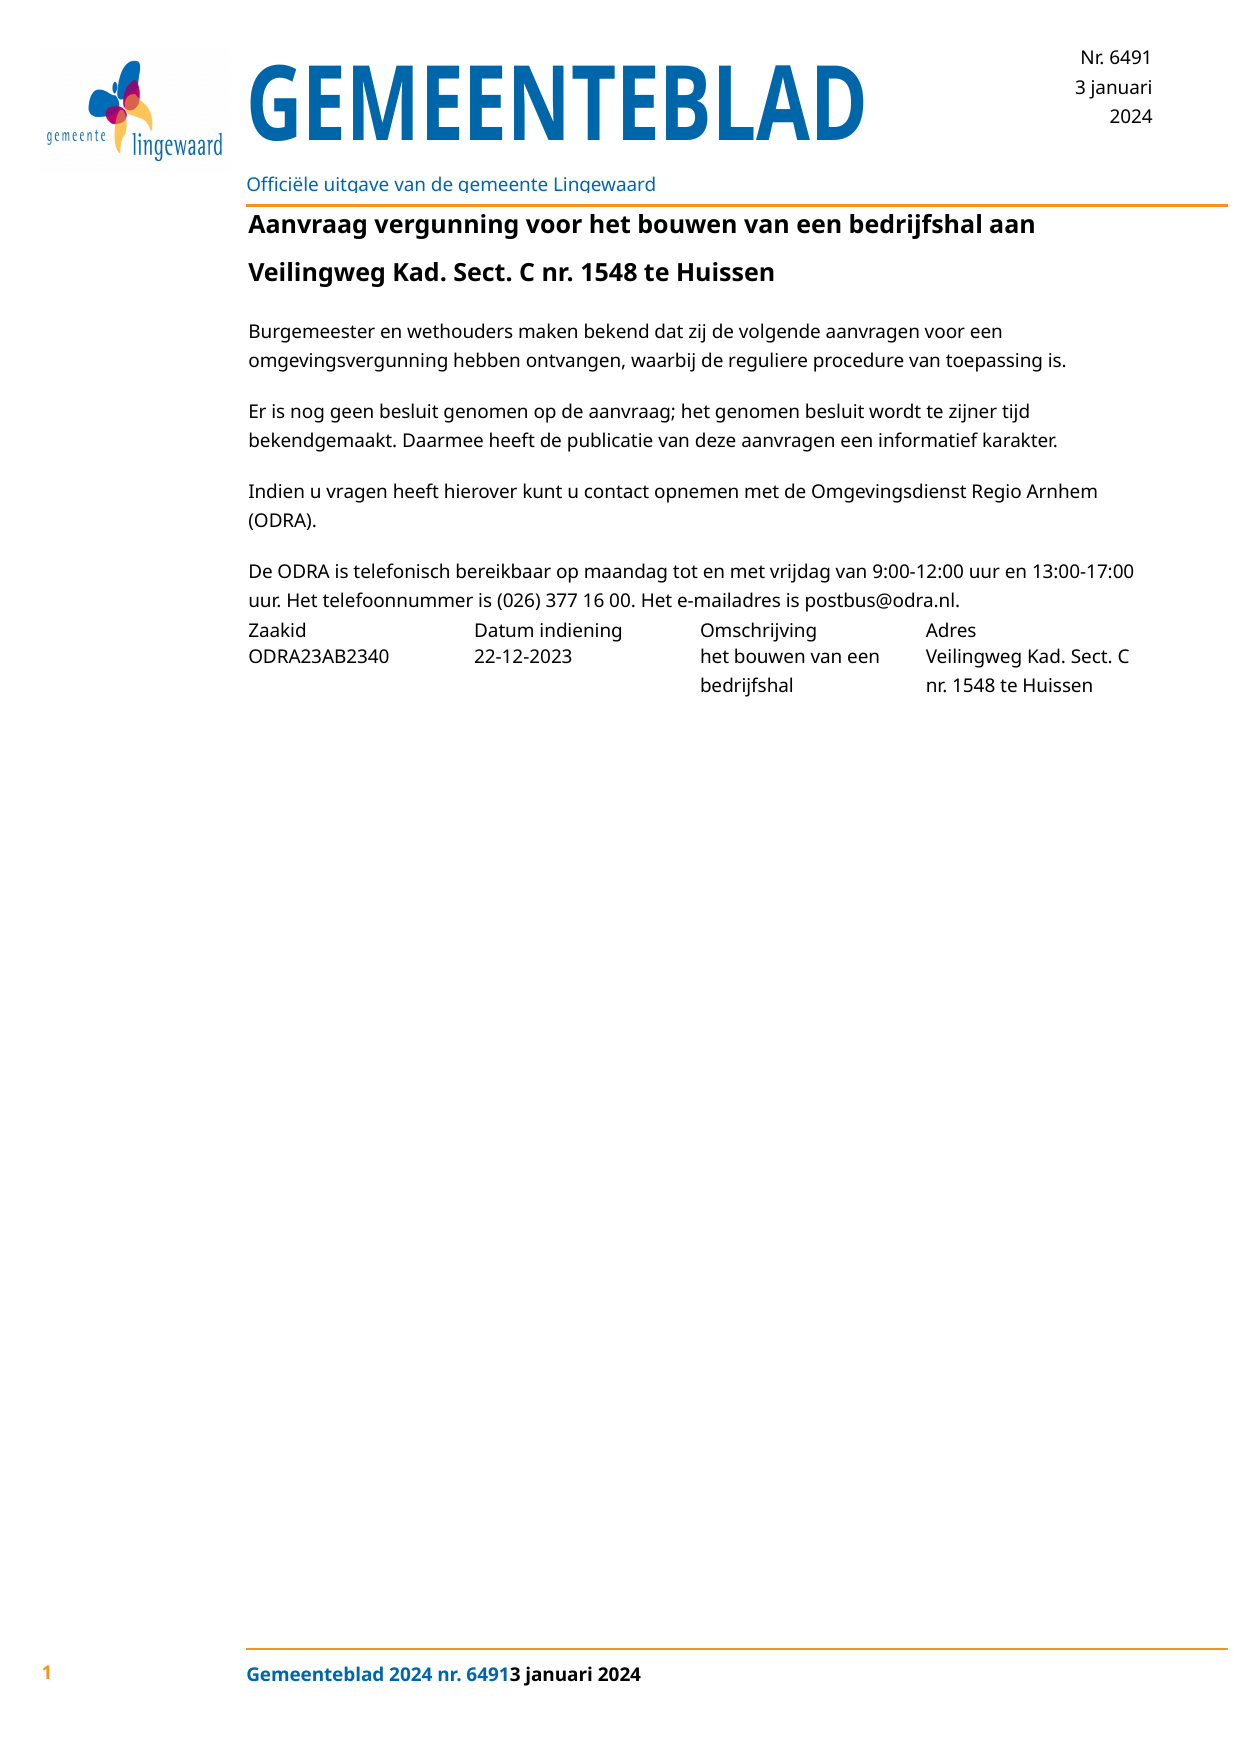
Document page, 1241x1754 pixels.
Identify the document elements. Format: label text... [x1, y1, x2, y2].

table_cell het bouwen van een bedrijfshal [700, 643, 926, 698]
table_header Datum indiening [474, 617, 700, 643]
table_header Omschrijving [700, 617, 926, 643]
text Aanvraag vergunning voor het bouwen van een bedrijfshal aan Veilingweg Kad. Sect. C nr. 1548 te Huissen [248, 207, 1152, 288]
table_cell ODRA23AB2340 [248, 643, 474, 698]
text Indien u vragen heeft hierover kunt u contact opnemen met de Omgevingsdienst Regio Arnhem (ODRA). [248, 478, 1152, 533]
table_cell 22-12-2023 [474, 643, 700, 698]
table_cell Veilingweg Kad. Sect. C nr. 1548 te Huissen [926, 643, 1152, 698]
text De ODRA is telefonisch bereikbaar op maandag tot en met vrijdag van 9:00-12:00 uur en 13:00-17:00 uur. Het telefoonnummer is (026) 377 16 00. Het e-mailadres is postbus@odra.nl. [248, 558, 1152, 613]
text Er is nog geen besluit genomen op de aanvraag; het genomen besluit wordt te zijner tijd bekendgemaakt. Daarmee heeft de publicatie van deze aanvragen een informatief karakter. [248, 398, 1152, 453]
picture [41, 47, 231, 172]
table_header Zaakid [248, 617, 474, 643]
text Burgemeester en wethouders maken bekend dat zij de volgende aanvragen voor een omgevingsvergunning hebben ontvangen, waarbij de reguliere procedure van toepassing is. [248, 318, 1152, 373]
table_header Adres [926, 617, 1152, 643]
